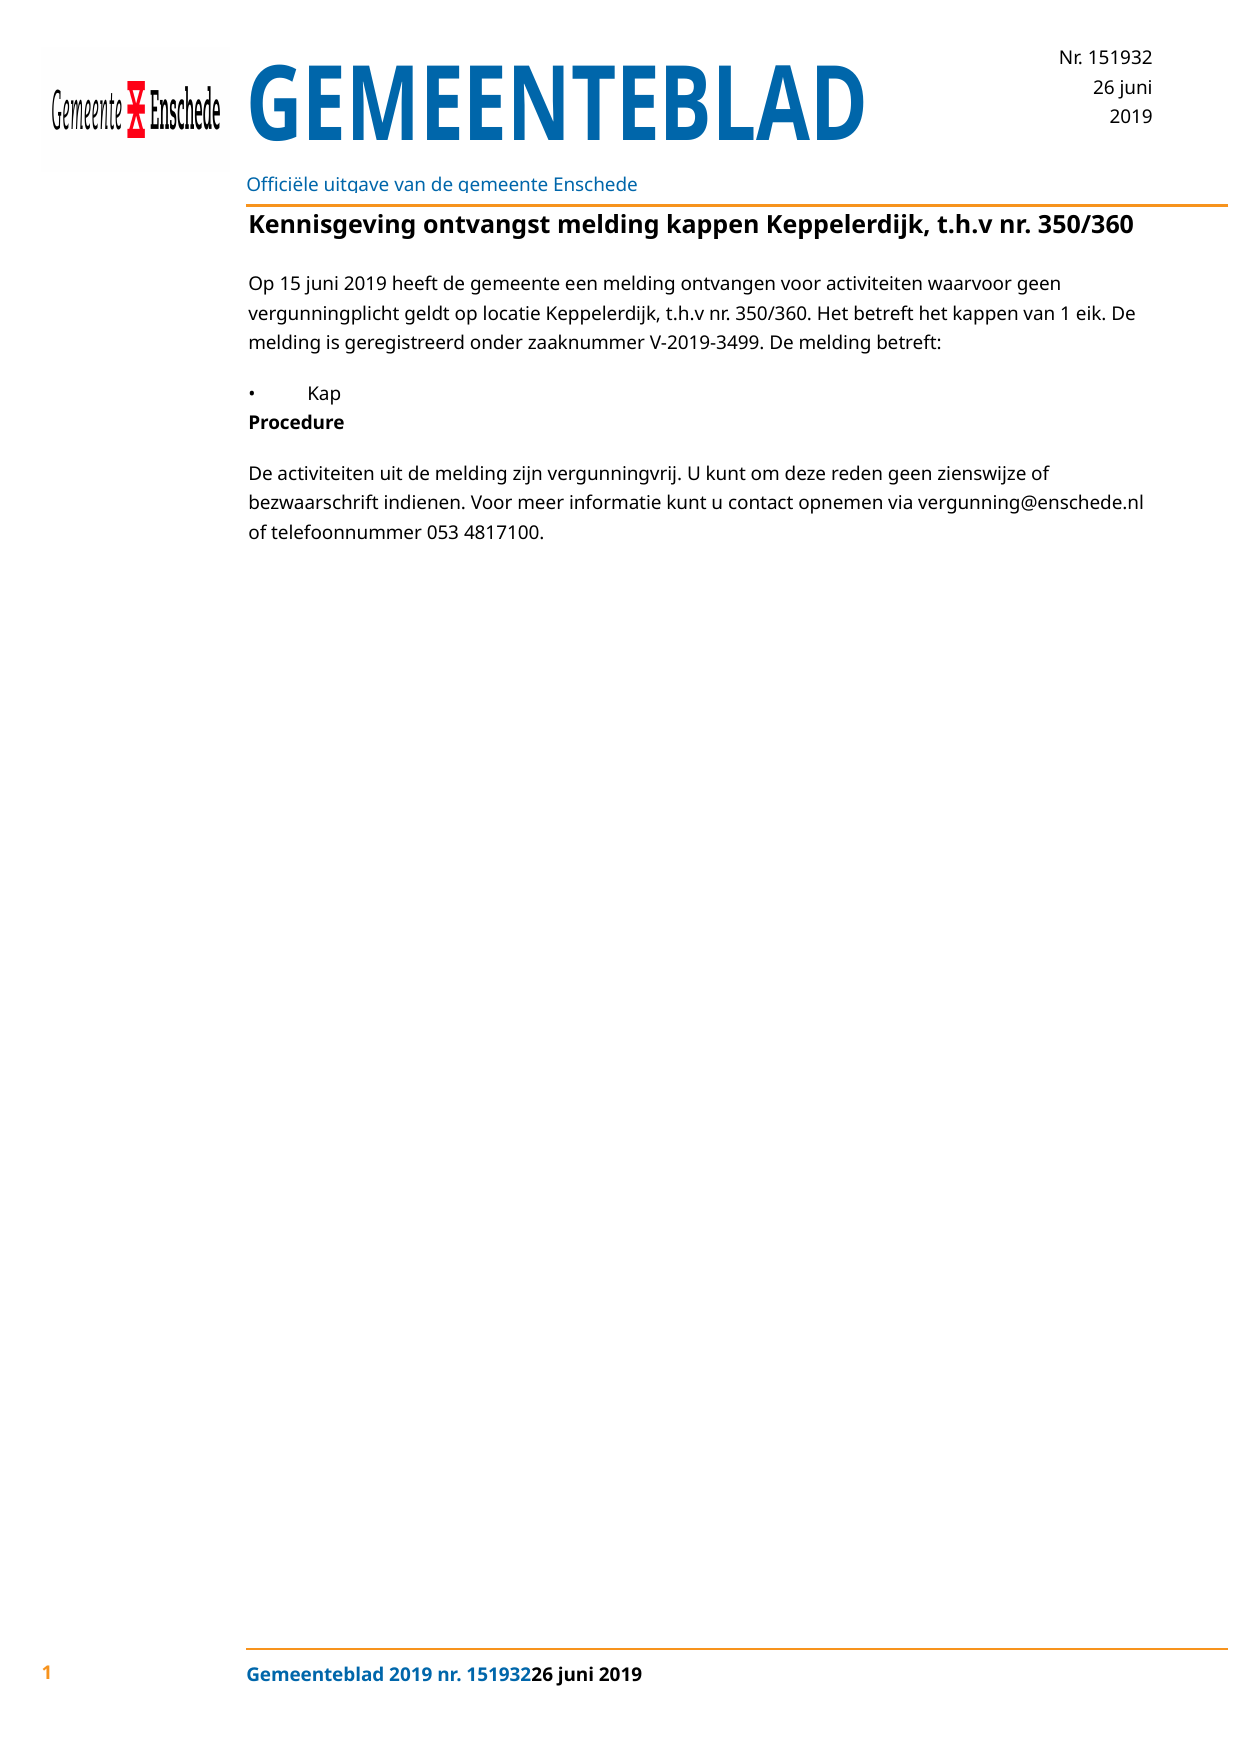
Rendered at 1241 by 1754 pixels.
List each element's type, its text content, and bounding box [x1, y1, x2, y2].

text Kennisgeving ontvangst melding kappen Keppelerdijk, t.h.v nr. 350/360 [248, 207, 1152, 241]
text De activiteiten uit de melding zijn vergunningvrij. U kunt om deze reden geen zienswijze of bezwaarschrift indienen. Voor meer informatie kunt u contact opnemen via vergunning@enschede.nl of telefoonnummer 053 4817100. [248, 460, 1152, 545]
text Op 15 juni 2019 heeft de gemeente een melding ontvangen voor activiteiten waarvoor geen vergunningplicht geldt op locatie Keppelerdijk, t.h.v nr. 350/360. Het betreft het kappen van 1 eik. De melding is geregistreerd onder zaaknummer V-2019-3499. De melding betreft: [248, 270, 1152, 355]
picture [41, 47, 231, 172]
text Procedure [248, 409, 1152, 435]
list Kap [248, 380, 1152, 406]
